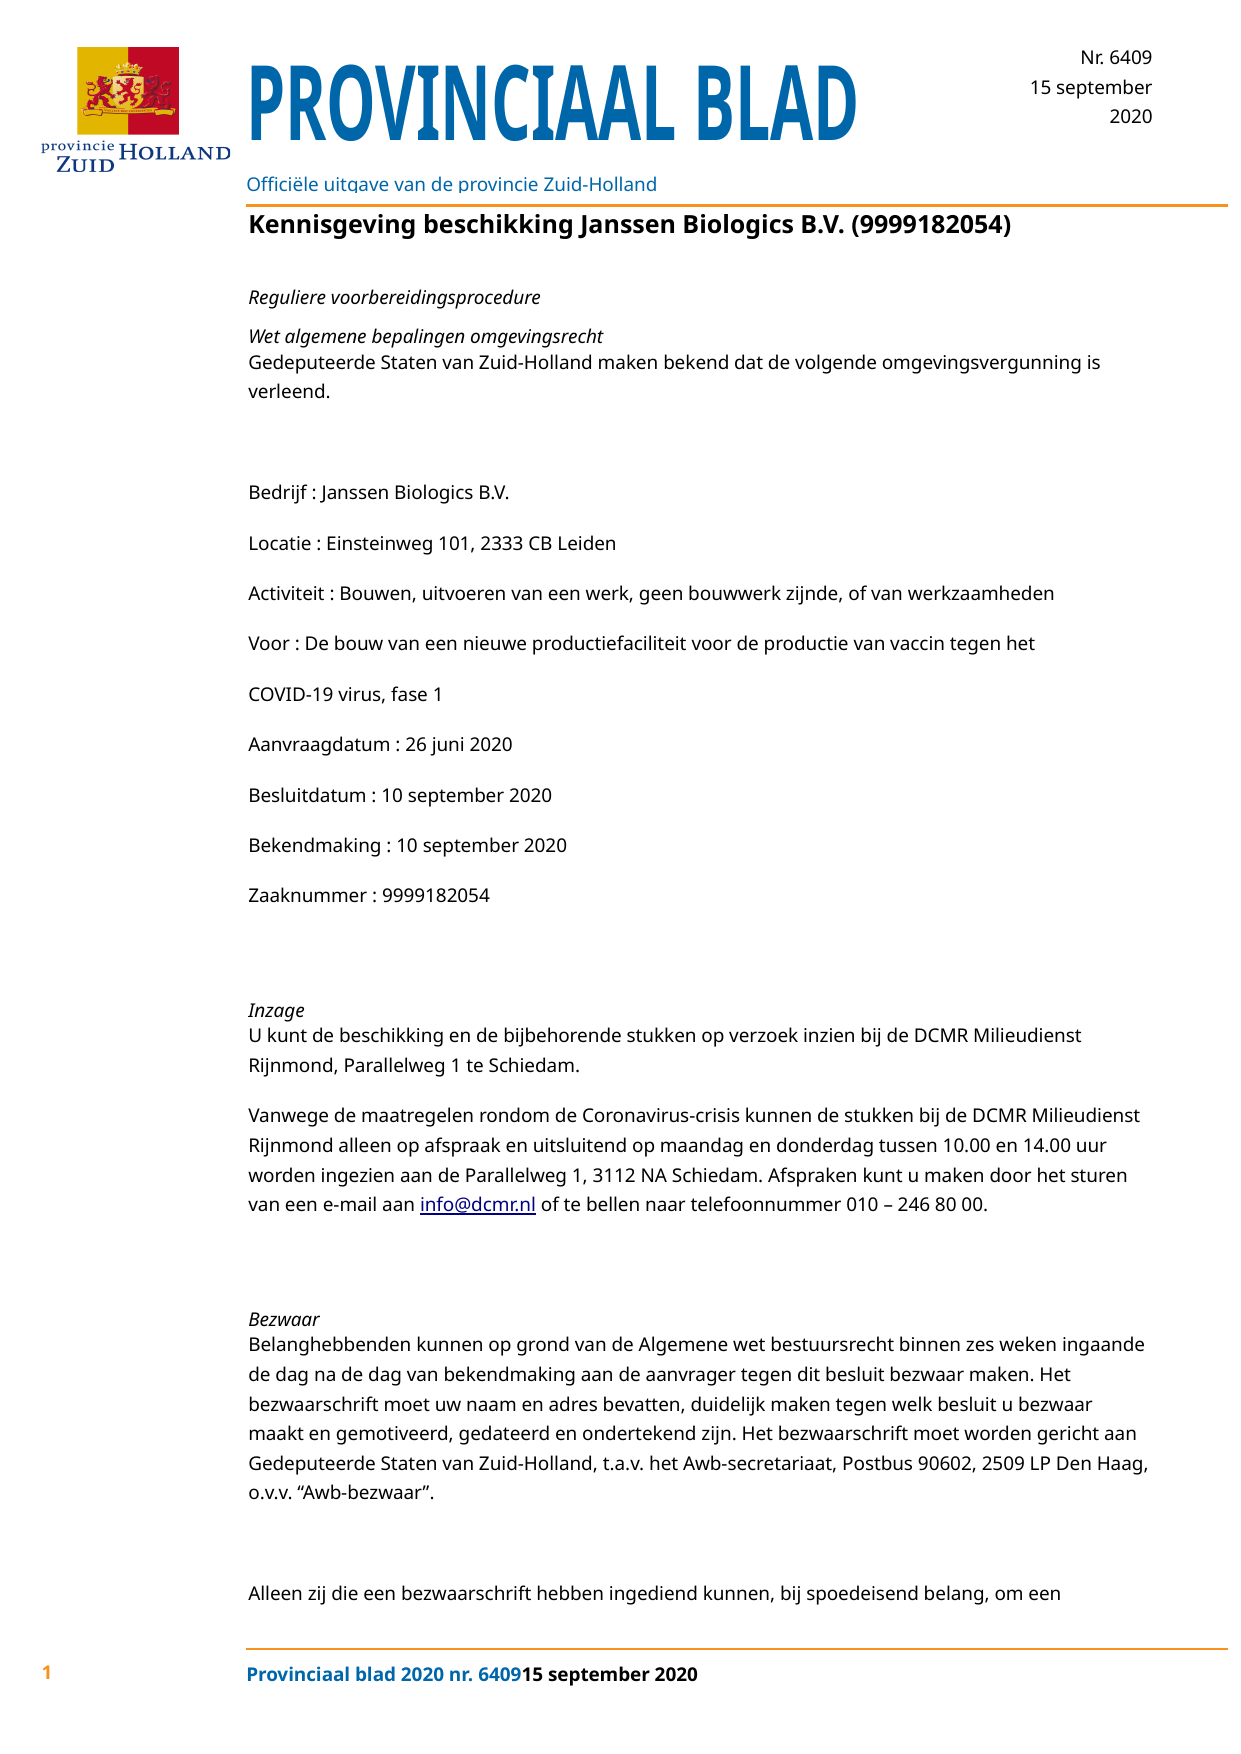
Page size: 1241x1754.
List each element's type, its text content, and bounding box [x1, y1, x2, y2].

text Vanwege de maatregelen rondom de Coronavirus-crisis kunnen de stukken bij de DCMR Milieudienst Rijnmond alleen op afspraak en uitsluitend op maandag en donderdag tussen 10.00 en 14.00 uur worden ingezien aan de Parallelweg 1, 3112 NA Schiedam. Afspraken kunt u maken door het sturen van een e-mail aan info@dcmr.nl of te bellen naar telefoonnummer 010 – 246 80 00. [248, 1103, 1152, 1217]
text Bezwaar [248, 1306, 1152, 1332]
text Reguliere voorbereidingsprocedure [248, 284, 1152, 309]
text Kennisgeving beschikking Janssen Biologics B.V. (9999182054) [248, 207, 1152, 241]
text Locatie : Einsteinweg 101, 2333 CB Leiden [248, 530, 1152, 555]
text Bekendmaking : 10 september 2020 [248, 832, 1152, 858]
text Activiteit : Bouwen, uitvoeren van een werk, geen bouwwerk zijnde, of van werkzaamheden [248, 580, 1152, 606]
text COVID-19 virus, fase 1 [248, 681, 1152, 707]
text Bedrijf : Janssen Biologics B.V. [248, 479, 1152, 505]
text Besluitdatum : 10 september 2020 [248, 782, 1152, 807]
text Inzage [248, 997, 1152, 1023]
text Aanvraagdatum : 26 juni 2020 [248, 731, 1152, 757]
text Gedeputeerde Staten van Zuid-Holland maken bekend dat de volgende omgevingsvergunning is verleend. [248, 349, 1152, 404]
text Wet algemene bepalingen omgevingsrecht [248, 323, 1152, 349]
text Zaaknummer : 9999182054 [248, 883, 1152, 908]
text Belanghebbenden kunnen op grond van de Algemene wet bestuursrecht binnen zes weken ingaande de dag na de dag van bekendmaking aan de aanvrager tegen dit besluit bezwaar maken. Het bezwaarschrift moet uw naam en adres bevatten, duidelijk maken tegen welk besluit u bezwaar maakt en gemotiveerd, gedateerd en ondertekend zijn. Het bezwaarschrift moet worden gericht aan Gedeputeerde Staten van Zuid-Holland, t.a.v. het Awb-secretariaat, Postbus 90602, 2509 LP Den Haag, o.v.v. “Awb-bezwaar”. [248, 1332, 1152, 1505]
text Alleen zij die een bezwaarschrift hebben ingediend kunnen, bij spoedeisend belang, om een [248, 1580, 1152, 1606]
text Voor : De bouw van een nieuwe productiefaciliteit voor de productie van vaccin tegen het [248, 631, 1152, 656]
text U kunt de beschikking en de bijbehorende stukken op verzoek inzien bij de DCMR Milieudienst Rijnmond, Parallelweg 1 te Schiedam. [248, 1023, 1152, 1078]
picture [41, 47, 231, 172]
